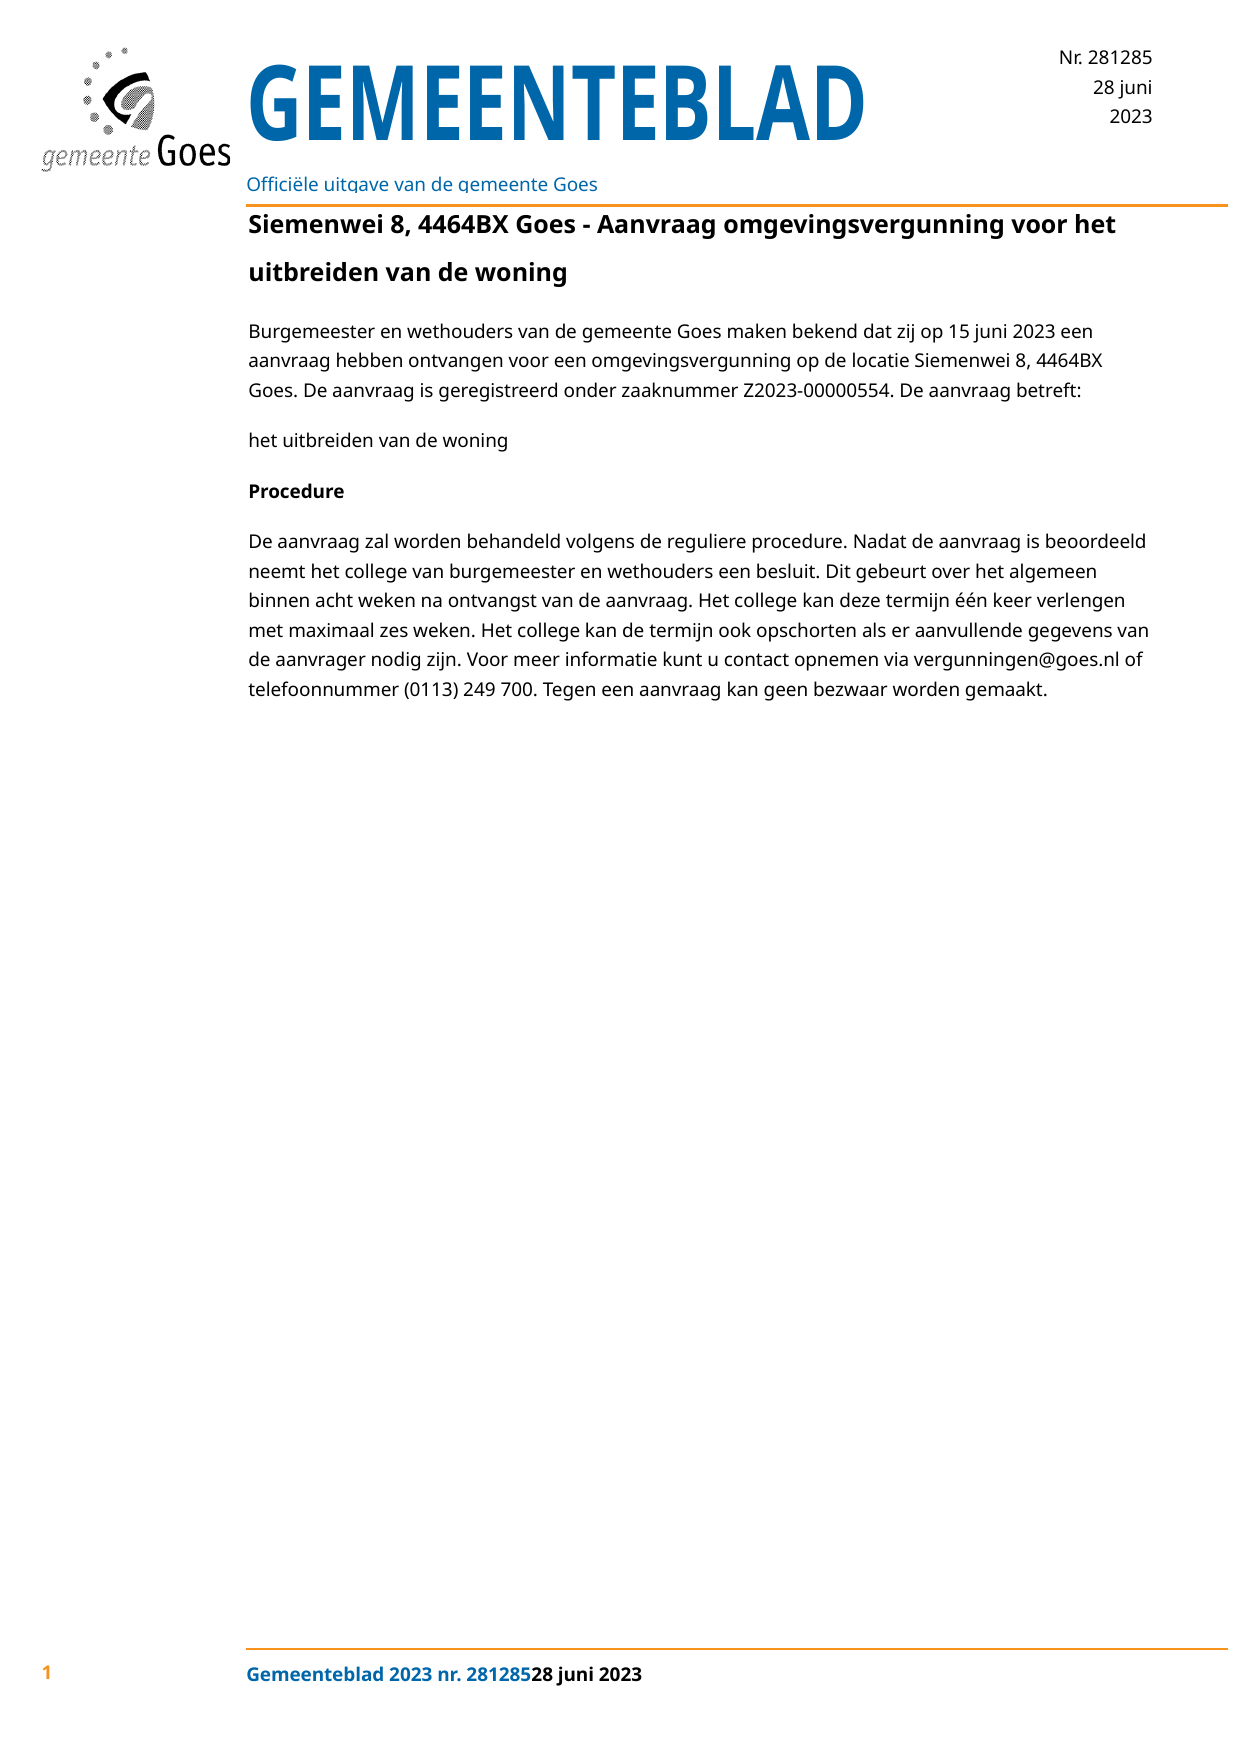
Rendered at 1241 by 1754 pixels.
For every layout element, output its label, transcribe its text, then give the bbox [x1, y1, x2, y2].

text De aanvraag zal worden behandeld volgens de reguliere procedure. Nadat de aanvraag is beoordeeld neemt het college van burgemeester en wethouders een besluit. Dit gebeurt over het algemeen binnen acht weken na ontvangst van de aanvraag. Het college kan deze termijn één keer verlengen met maximaal zes weken. Het college kan de termijn ook opschorten als er aanvullende gegevens van de aanvrager nodig zijn. Voor meer informatie kunt u contact opnemen via vergunningen@goes.nl of telefoonnummer (0113) 249 700. Tegen een aanvraag kan geen bezwaar worden gemaakt. [248, 528, 1152, 702]
text het uitbreiden van de woning [248, 427, 1152, 453]
text Procedure [248, 478, 1152, 504]
picture [41, 47, 231, 172]
text Siemenwei 8, 4464BX Goes - Aanvraag omgevingsvergunning voor het uitbreiden van de woning [248, 207, 1152, 288]
text Burgemeester en wethouders van de gemeente Goes maken bekend dat zij op 15 juni 2023 een aanvraag hebben ontvangen voor een omgevingsvergunning op de locatie Siemenwei 8, 4464BX Goes. De aanvraag is geregistreerd onder zaaknummer Z2023-00000554. De aanvraag betreft: [248, 318, 1152, 403]
